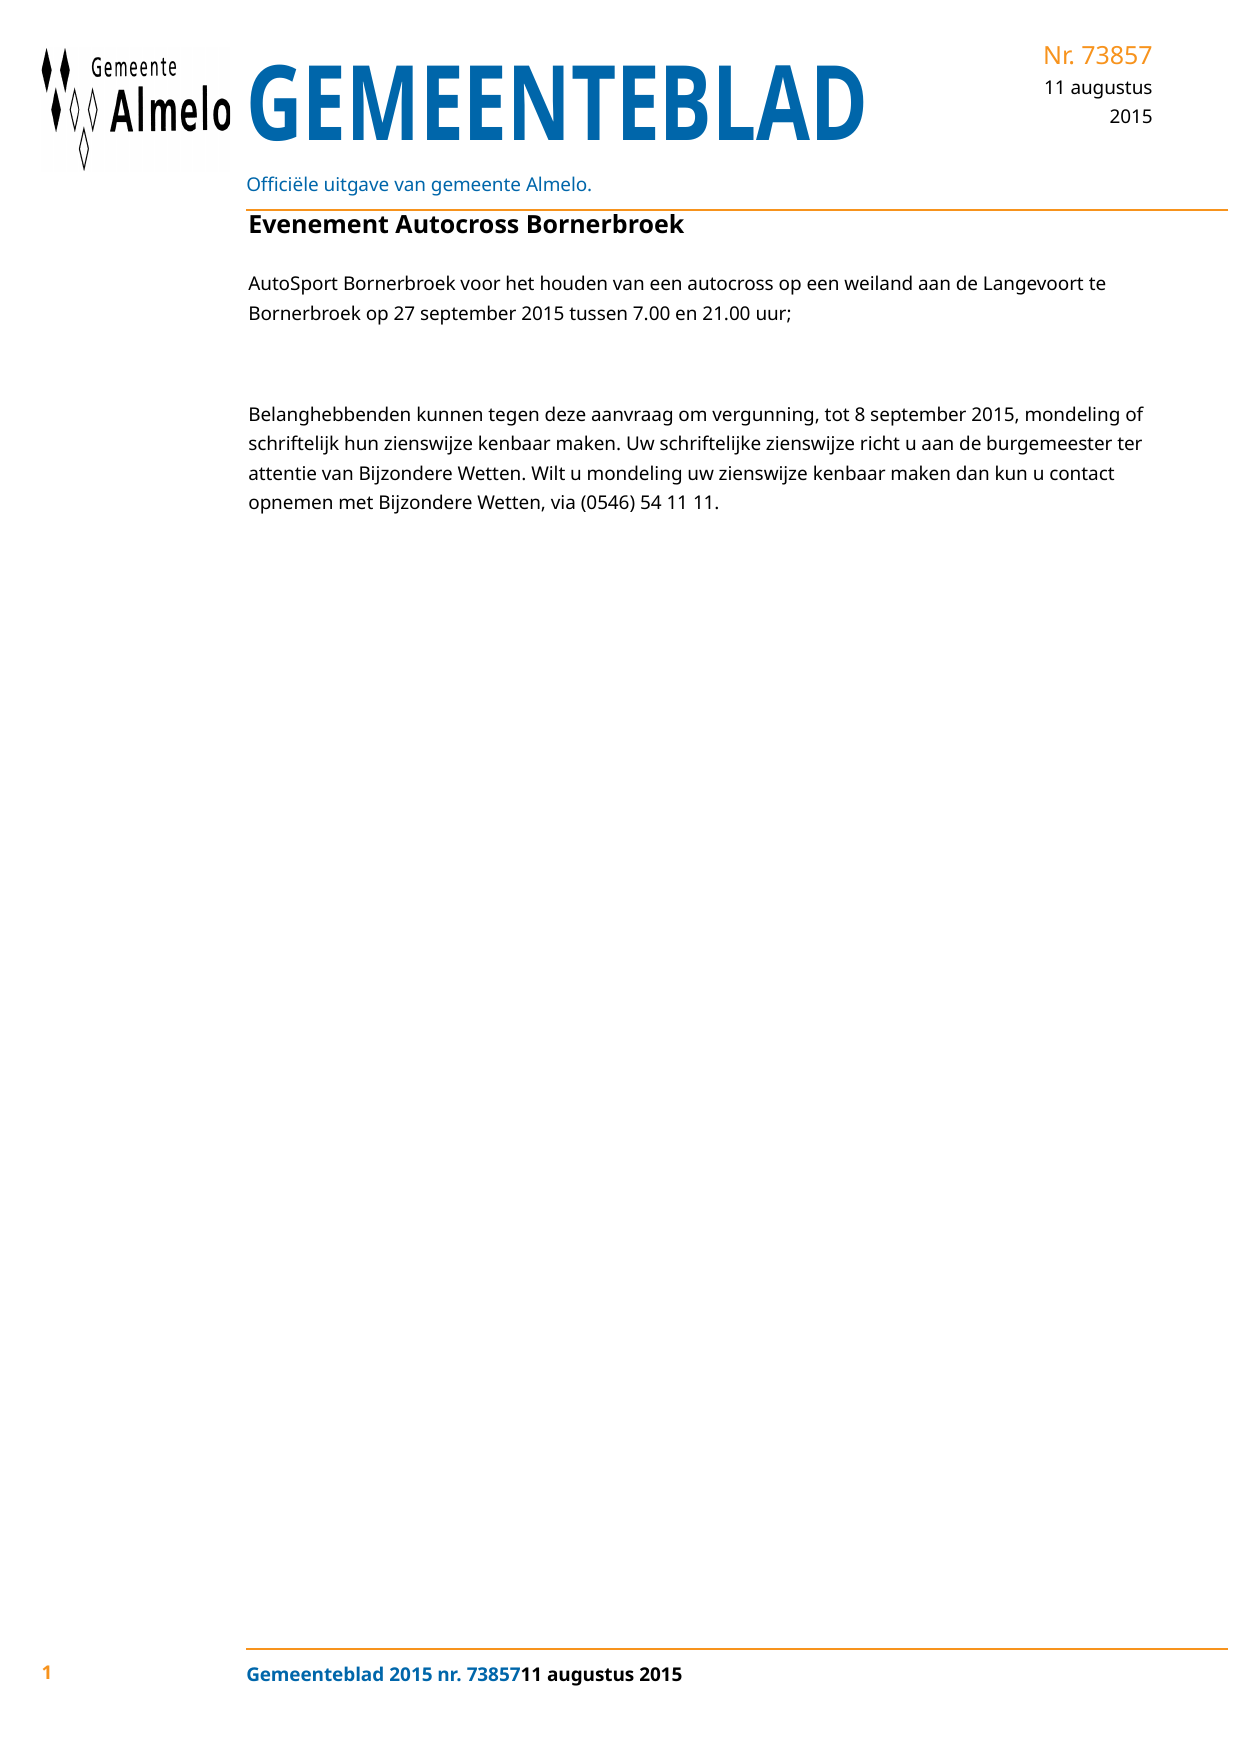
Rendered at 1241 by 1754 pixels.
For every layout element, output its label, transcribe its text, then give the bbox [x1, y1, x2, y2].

picture [41, 47, 231, 172]
text AutoSport Bornerbroek voor het houden van een autocross op een weiland aan de Langevoort te Bornerbroek op 27 september 2015 tussen 7.00 en 21.00 uur; [248, 270, 1152, 326]
text Evenement Autocross Bornerbroek [248, 211, 1152, 241]
text Belanghebbenden kunnen tegen deze aanvraag om vergunning, tot 8 september 2015, mondeling of schriftelijk hun zienswijze kenbaar maken. Uw schriftelijke zienswijze richt u aan de burgemeester ter attentie van Bijzondere Wetten. Wilt u mondeling uw zienswijze kenbaar maken dan kun u contact opnemen met Bijzondere Wetten, via (0546) 54 11 11. [248, 401, 1152, 515]
